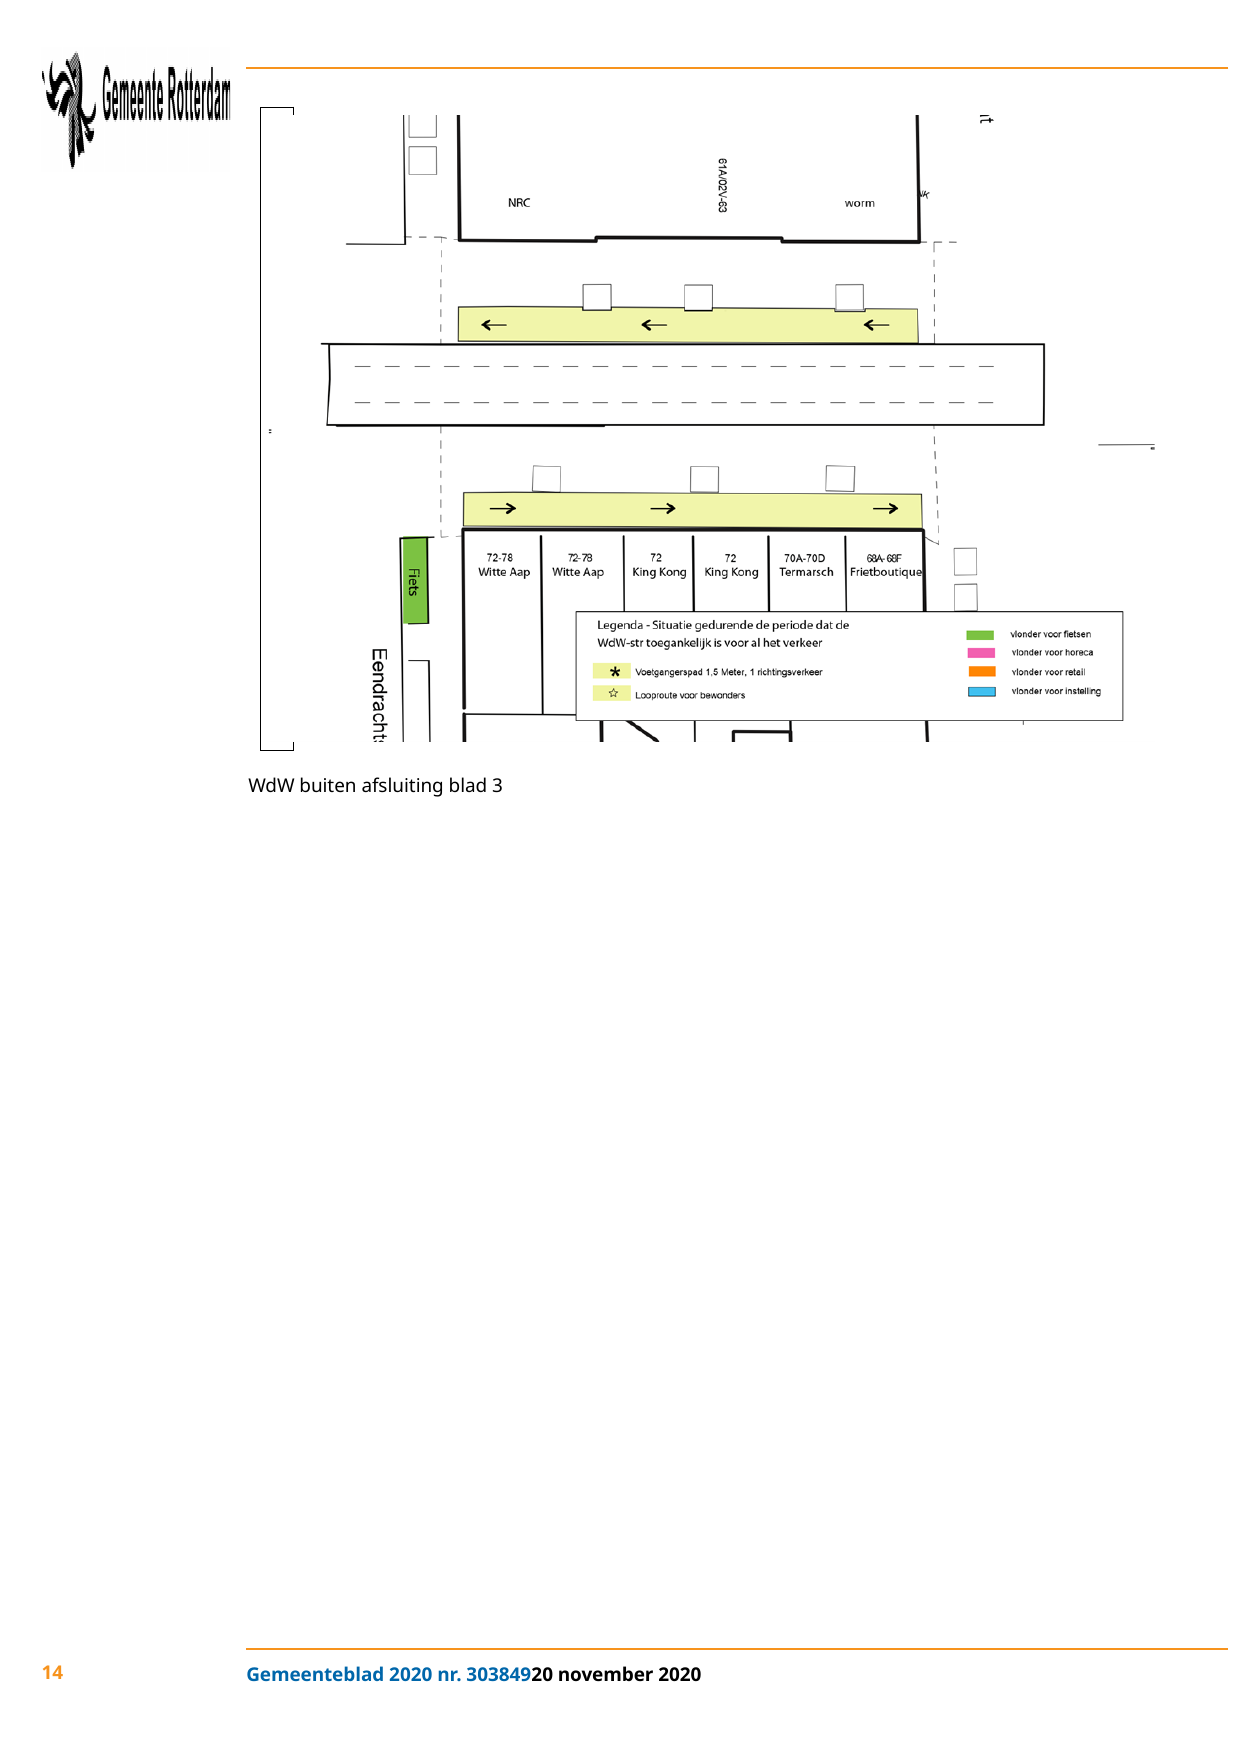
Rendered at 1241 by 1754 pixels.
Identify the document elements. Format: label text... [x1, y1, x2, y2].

text WdW buiten afsluiting blad 3 [248, 772, 1152, 798]
picture [41, 47, 231, 172]
picture [268, 115, 1155, 742]
